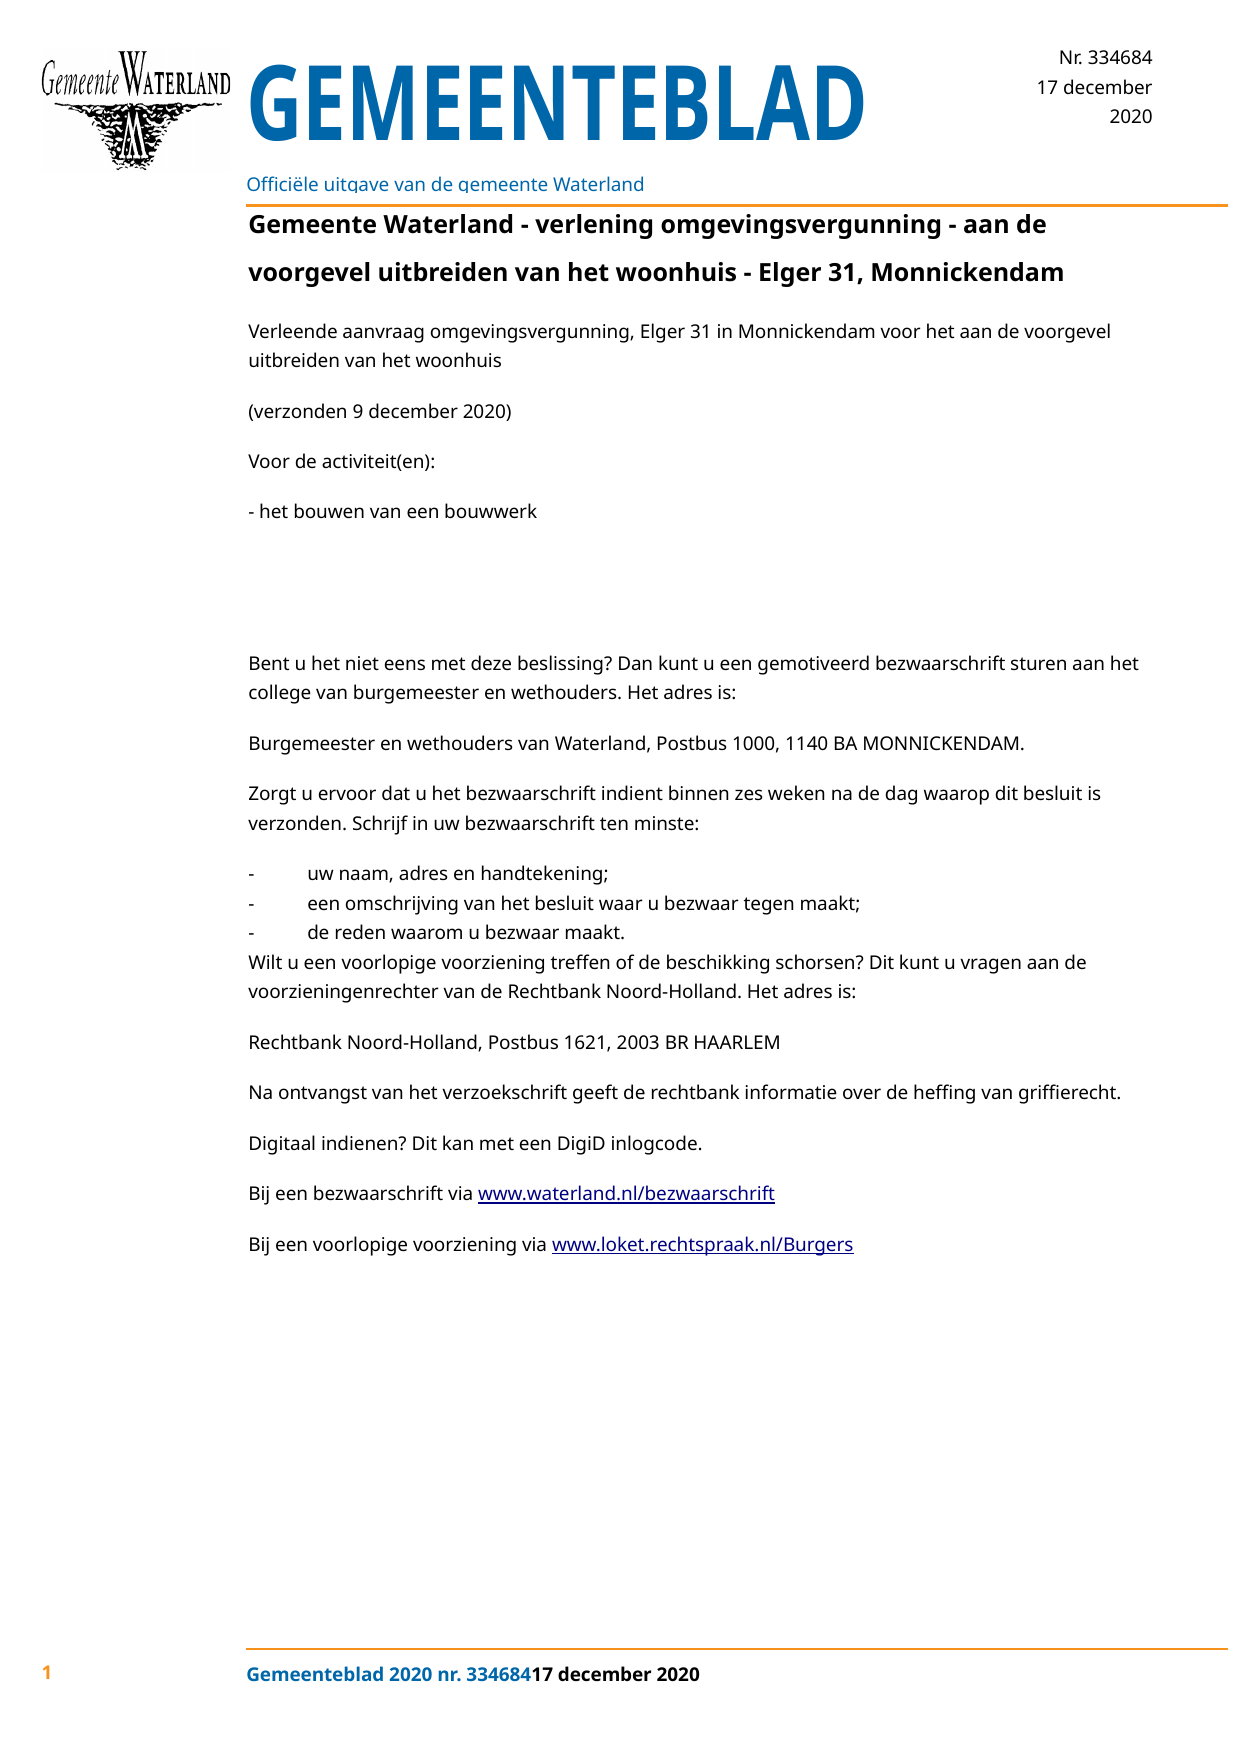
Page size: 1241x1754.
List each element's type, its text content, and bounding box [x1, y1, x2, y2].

text Wilt u een voorlopige voorziening treffen of de beschikking schorsen? Dit kunt u vragen aan de voorzieningenrechter van de Rechtbank Noord-Holland. Het adres is: [248, 949, 1152, 1004]
text Bent u het niet eens met deze beslissing? Dan kunt u een gemotiveerd bezwaarschrift sturen aan het college van burgemeester en wethouders. Het adres is: [248, 650, 1152, 705]
text Burgemeester en wethouders van Waterland, Postbus 1000, 1140 BA MONNICKENDAM. [248, 730, 1152, 756]
list uw naam, adres en handtekening; [248, 860, 1152, 886]
text Na ontvangst van het verzoekschrift geeft de rechtbank informatie over de heffing van griffierecht. [248, 1079, 1152, 1105]
text Verleende aanvraag omgevingsvergunning, Elger 31 in Monnickendam voor het aan de voorgevel uitbreiden van het woonhuis [248, 318, 1152, 373]
text Bij een voorlopige voorziening via www.loket.rechtspraak.nl/Burgers [248, 1231, 1152, 1257]
text Rechtbank Noord-Holland, Postbus 1621, 2003 BR HAARLEM [248, 1029, 1152, 1055]
text Gemeente Waterland - verlening omgevingsvergunning - aan de voorgevel uitbreiden van het woonhuis - Elger 31, Monnickendam [248, 207, 1152, 288]
text Voor de activiteit(en): [248, 448, 1152, 474]
text - het bouwen van een bouwwerk [248, 499, 1152, 524]
text Zorgt u ervoor dat u het bezwaarschrift indient binnen zes weken na de dag waarop dit besluit is verzonden. Schrijf in uw bezwaarschrift ten minste: [248, 780, 1152, 836]
list de reden waarom u bezwaar maakt. [248, 919, 1152, 945]
list een omschrijving van het besluit waar u bezwaar tegen maakt; [248, 890, 1152, 916]
text Bij een bezwaarschrift via www.waterland.nl/bezwaarschrift [248, 1180, 1152, 1206]
text (verzonden 9 december 2020) [248, 398, 1152, 424]
picture [41, 47, 231, 172]
text Digitaal indienen? Dit kan met een DigiD inlogcode. [248, 1130, 1152, 1156]
